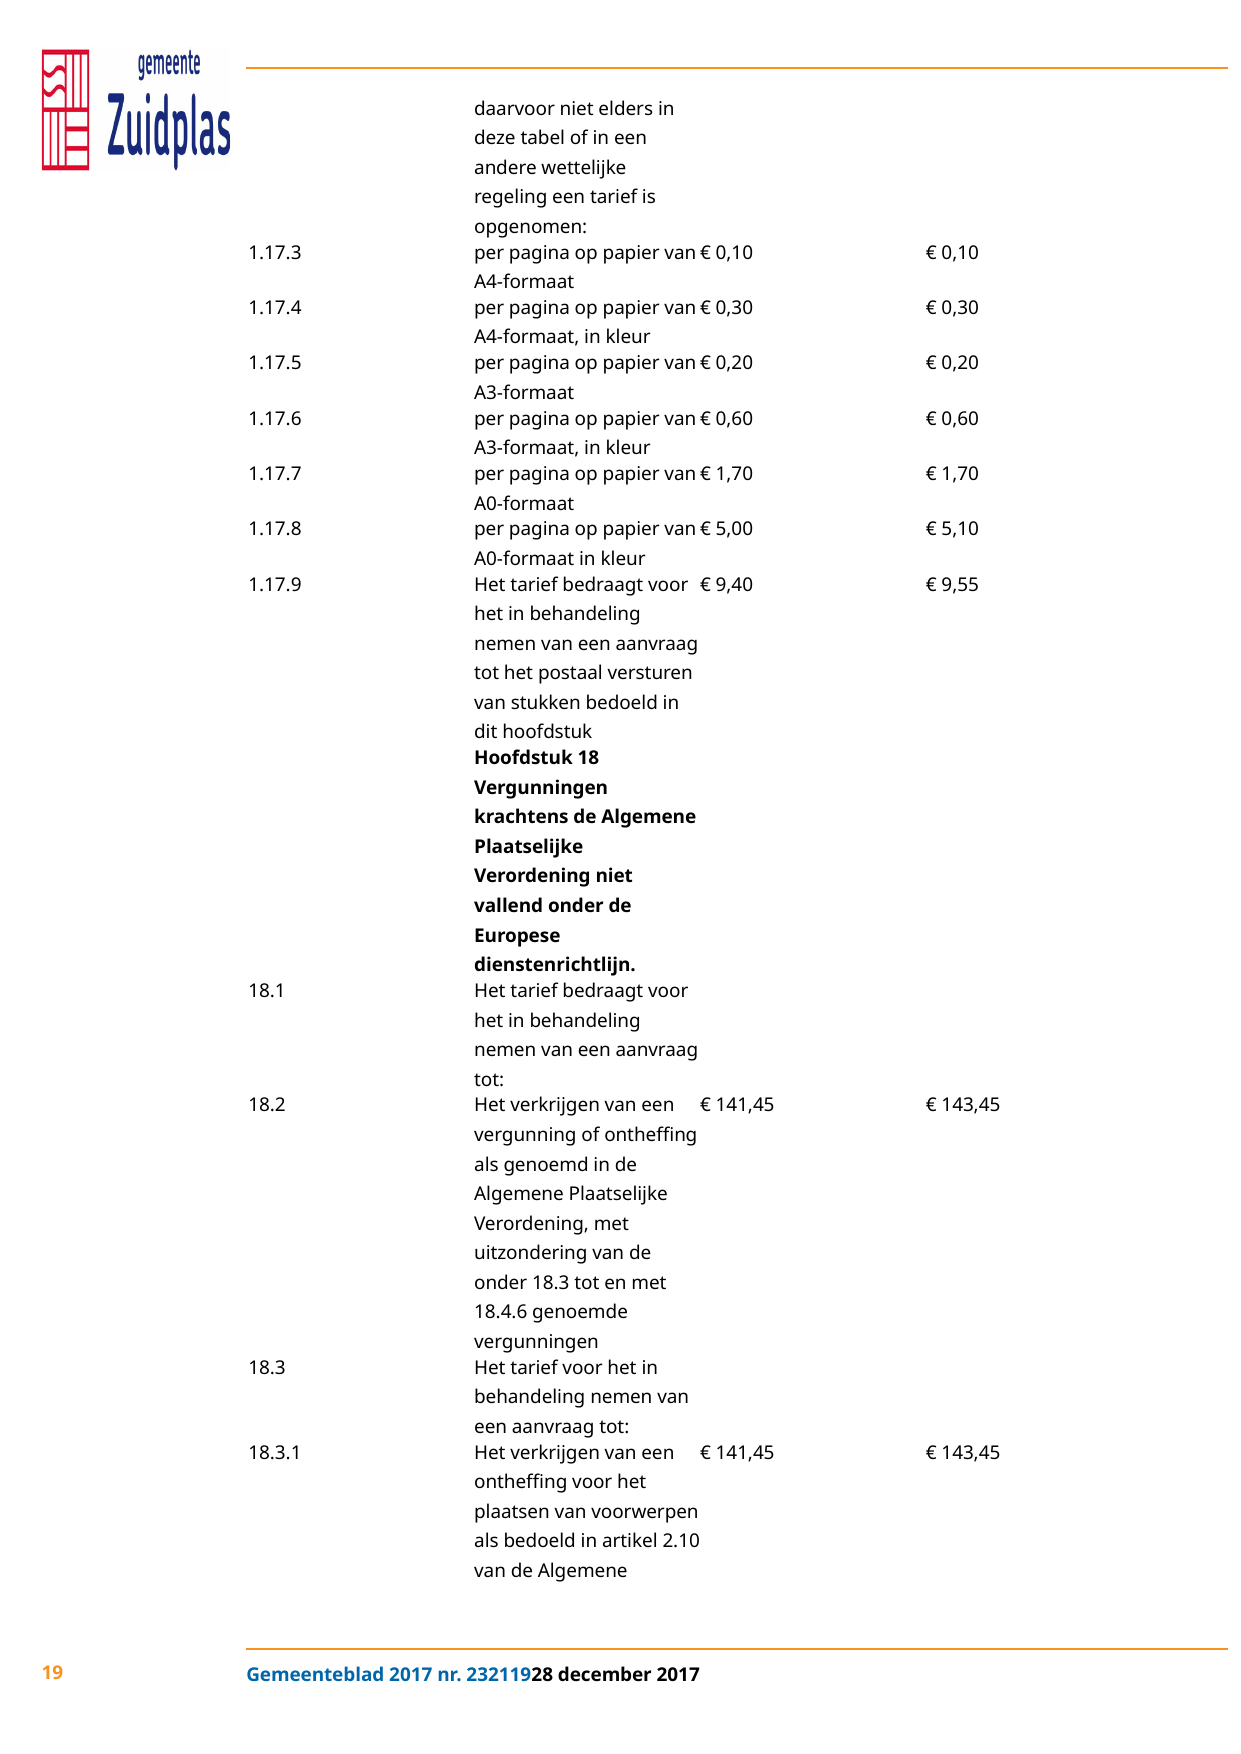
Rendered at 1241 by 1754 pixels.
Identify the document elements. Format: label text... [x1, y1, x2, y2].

table_cell € 5,00 [700, 515, 926, 571]
table_cell € 141,45 [700, 1439, 926, 1583]
table_cell [700, 977, 926, 1092]
table_cell 1.17.4 [248, 294, 474, 349]
table_cell € 0,30 [700, 294, 926, 349]
table_cell € 5,10 [926, 515, 1152, 571]
table_cell 18.3 [248, 1354, 474, 1439]
table_cell [700, 95, 926, 239]
table_cell € 0,10 [926, 239, 1152, 294]
table_cell 18.3.1 [248, 1439, 474, 1583]
table_cell [700, 1354, 926, 1439]
table_cell Het tarief bedraagt voor het in behandeling nemen van een aanvraag tot het postaal versturen van stukken bedoeld in dit hoofdstuk [474, 571, 700, 744]
table_cell € 143,45 [926, 1092, 1152, 1354]
table_cell 18.2 [248, 1092, 474, 1354]
table_cell 1.17.5 [248, 350, 474, 405]
table_cell 1.17.6 [248, 405, 474, 460]
table_cell € 1,70 [700, 460, 926, 515]
table_cell 1.17.9 [248, 571, 474, 744]
table_cell [248, 95, 474, 239]
picture [41, 47, 231, 172]
table_cell [926, 977, 1152, 1092]
table_cell € 0,30 [926, 294, 1152, 349]
table_cell € 141,45 [700, 1092, 926, 1354]
table_cell 1.17.7 [248, 460, 474, 515]
table_cell per pagina op papier van A4-formaat, in kleur [474, 294, 700, 349]
table_cell daarvoor niet elders in deze tabel of in een andere wettelijke regeling een tarief is opgenomen: [474, 95, 700, 239]
table_cell [926, 1354, 1152, 1439]
table_cell € 0,20 [926, 350, 1152, 405]
table_cell [248, 744, 474, 977]
table_cell per pagina op papier van A0-formaat in kleur [474, 515, 700, 571]
table_cell € 1,70 [926, 460, 1152, 515]
table_cell € 9,55 [926, 571, 1152, 744]
table_cell € 9,40 [700, 571, 926, 744]
table_cell Het verkrijgen van een vergunning of ontheffing als genoemd in de Algemene Plaatselijke Verordening, met uitzondering van de onder 18.3 tot en met 18.4.6 genoemde vergunningen [474, 1092, 700, 1354]
table_cell 1.17.8 [248, 515, 474, 571]
table_cell per pagina op papier van A0-formaat [474, 460, 700, 515]
table_cell € 0,10 [700, 239, 926, 294]
table_cell € 0,20 [700, 350, 926, 405]
table_cell 1.17.3 [248, 239, 474, 294]
table_cell € 0,60 [926, 405, 1152, 460]
table_cell per pagina op papier van A3-formaat [474, 350, 700, 405]
table_cell 18.1 [248, 977, 474, 1092]
table_cell per pagina op papier van A3-formaat, in kleur [474, 405, 700, 460]
table_cell Het tarief bedraagt voor het in behandeling nemen van een aanvraag tot: [474, 977, 700, 1092]
table_cell Het tarief voor het in behandeling nemen van een aanvraag tot: [474, 1354, 700, 1439]
table_cell per pagina op papier van A4-formaat [474, 239, 700, 294]
table_cell € 0,60 [700, 405, 926, 460]
table_cell Hoofdstuk 18 Vergunningen krachtens de Algemene Plaatselijke Verordening niet vallend onder de Europese dienstenrichtlijn. [474, 744, 700, 977]
table_cell [926, 95, 1152, 239]
table_cell [926, 744, 1152, 977]
table_cell Het verkrijgen van een ontheffing voor het plaatsen van voorwerpen als bedoeld in artikel 2.10 van de Algemene [474, 1439, 700, 1583]
table_cell € 143,45 [926, 1439, 1152, 1583]
table_cell [700, 744, 926, 977]
